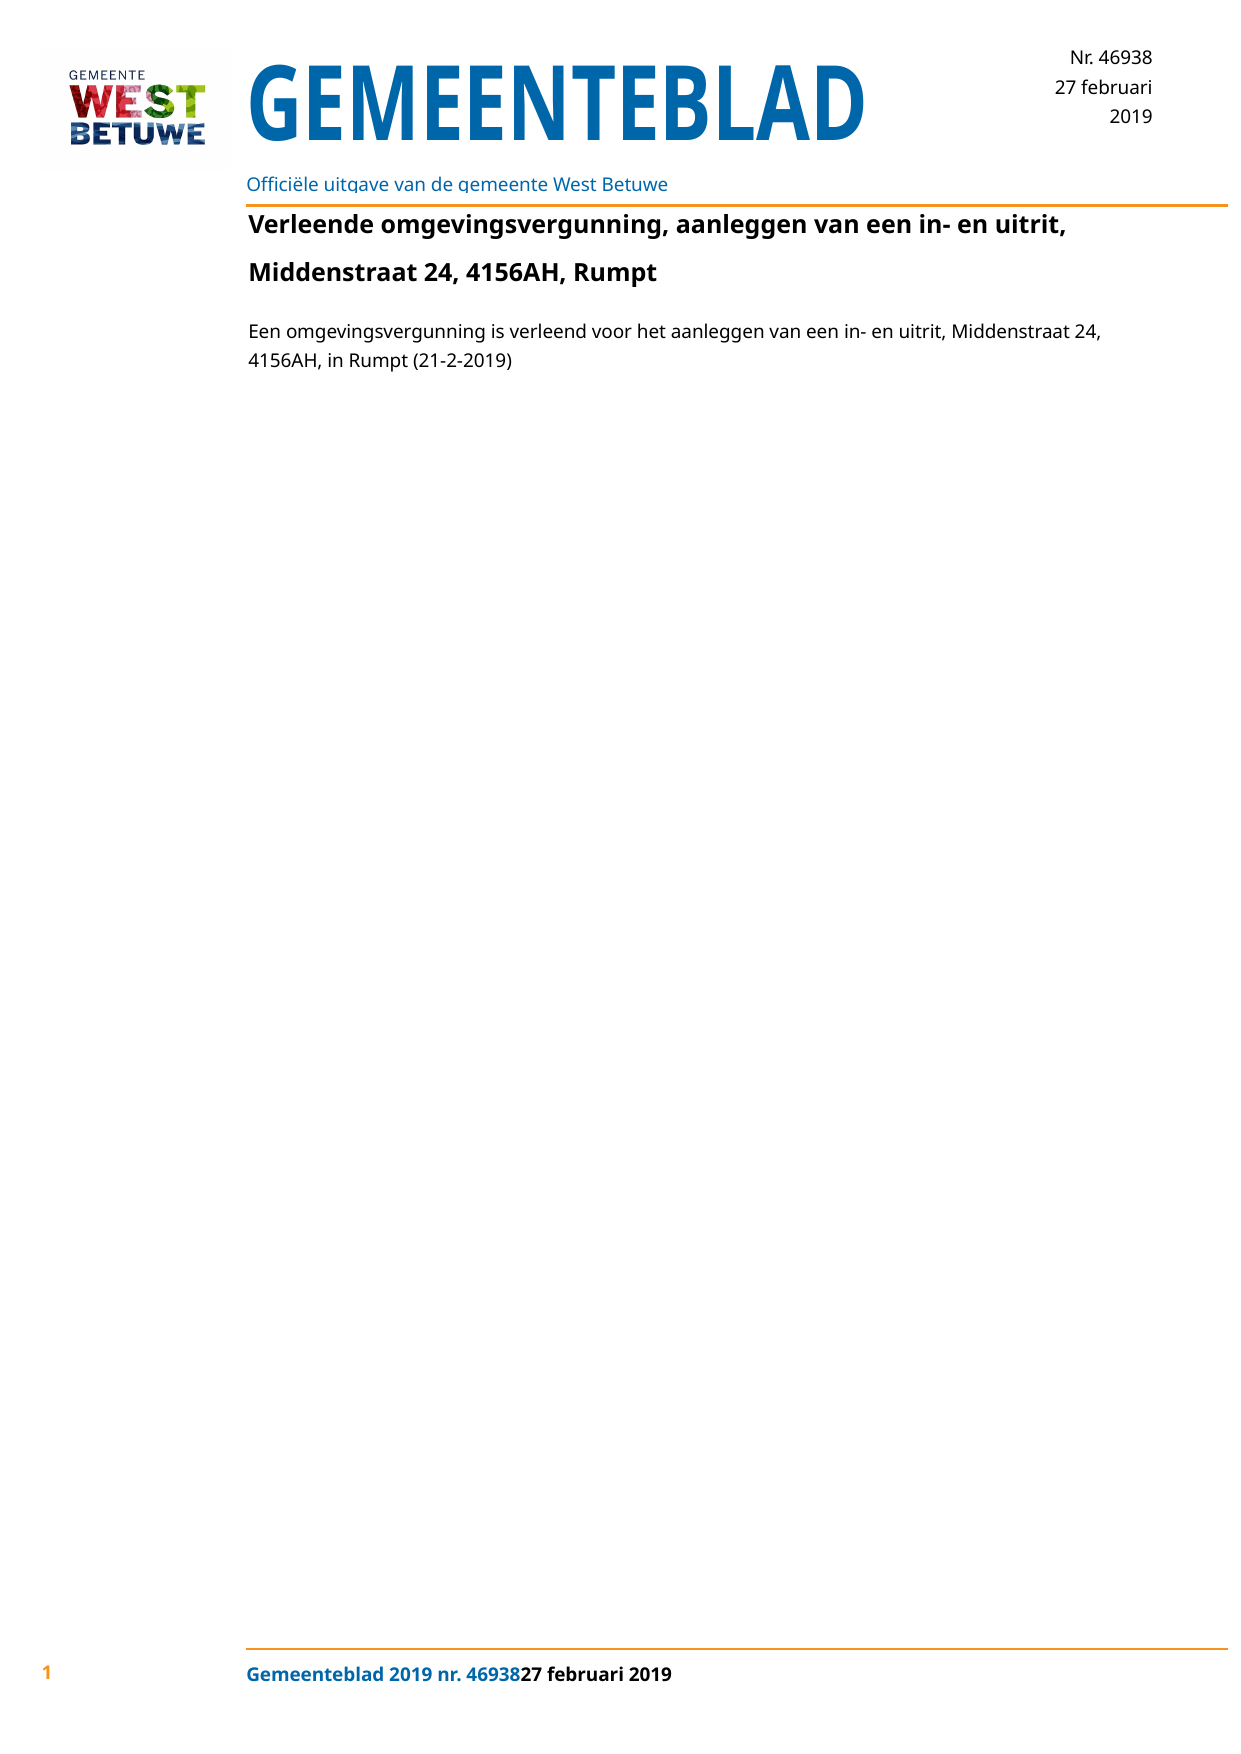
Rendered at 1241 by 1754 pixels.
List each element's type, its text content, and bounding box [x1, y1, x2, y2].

picture [41, 47, 231, 172]
text Een omgevingsvergunning is verleend voor het aanleggen van een in- en uitrit, Middenstraat 24, 4156AH, in Rumpt (21-2-2019) [248, 318, 1152, 373]
text Verleende omgevingsvergunning, aanleggen van een in- en uitrit, Middenstraat 24, 4156AH, Rumpt [248, 207, 1152, 288]
